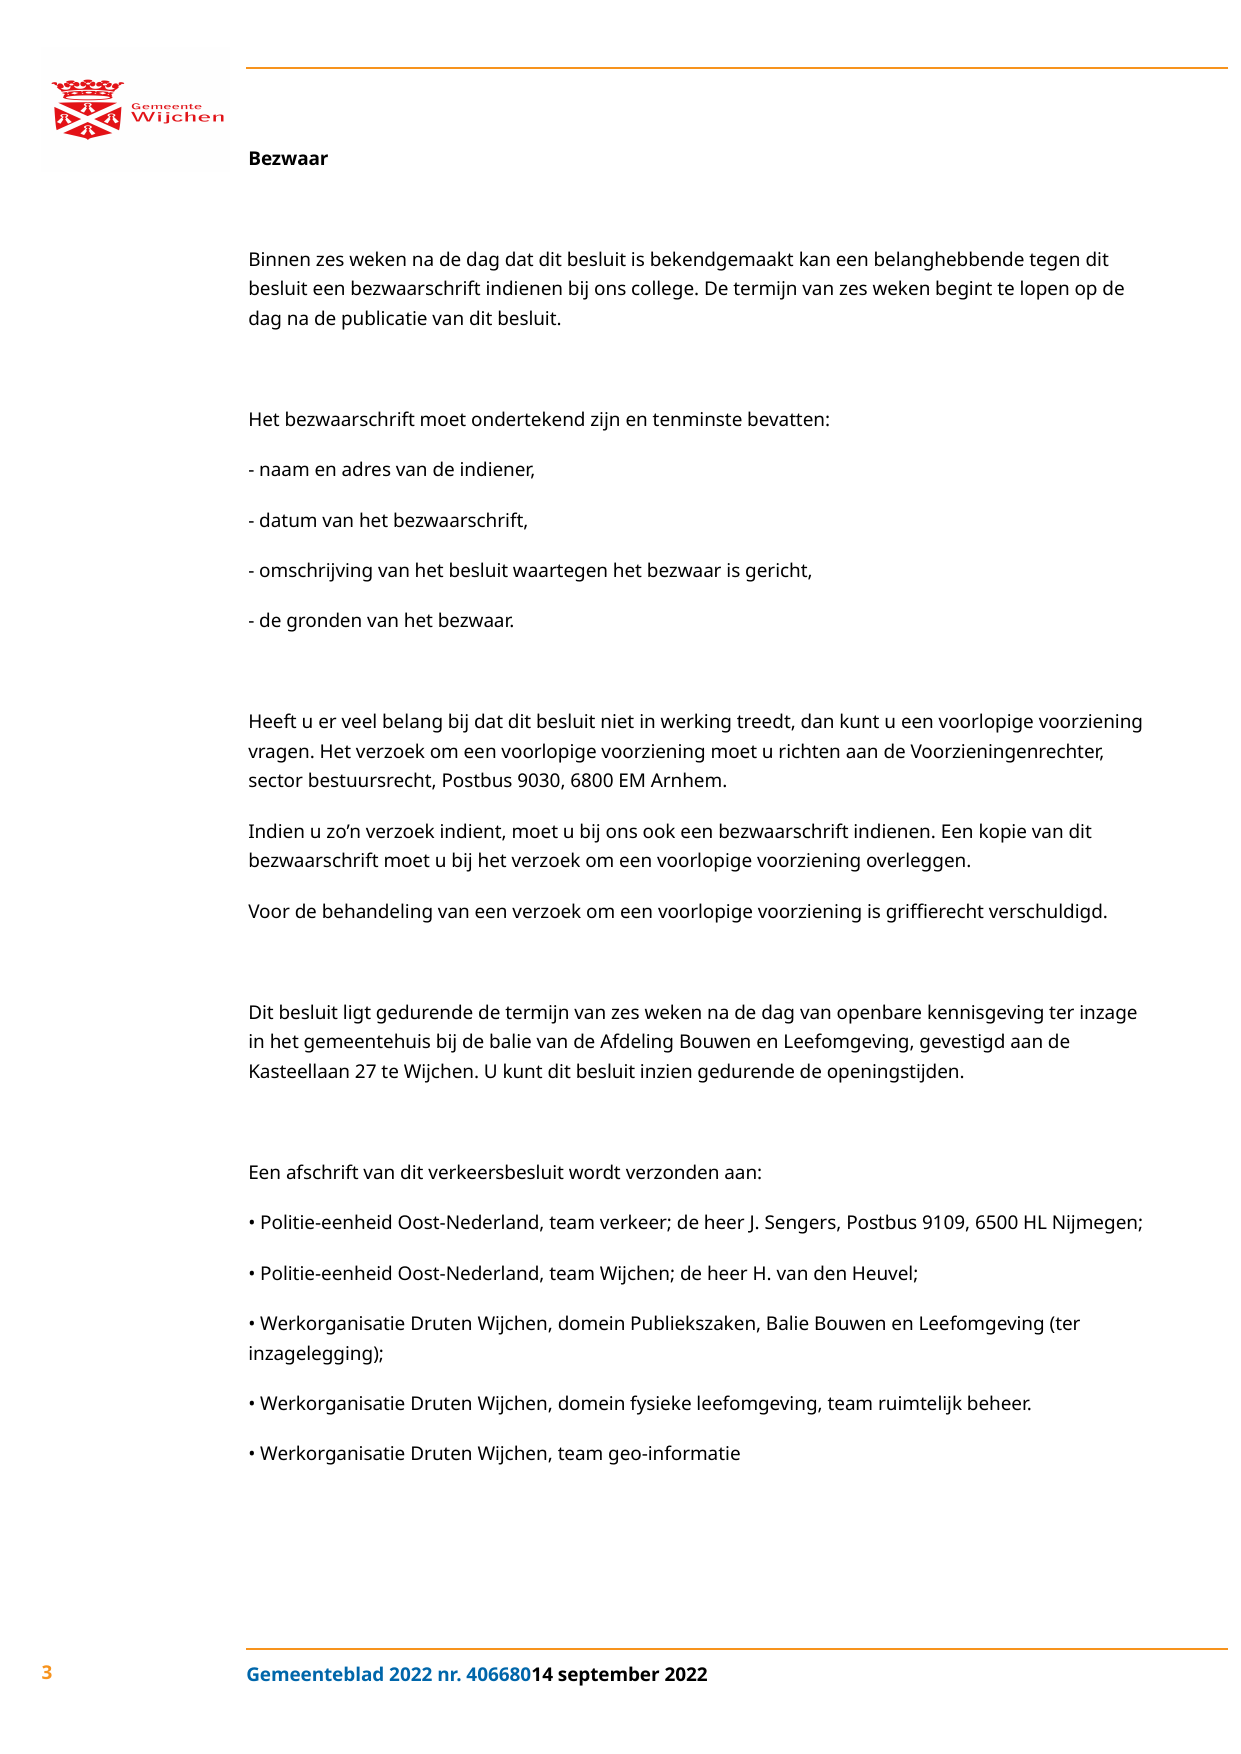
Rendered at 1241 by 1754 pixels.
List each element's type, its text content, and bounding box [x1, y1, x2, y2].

text Het bezwaarschrift moet ondertekend zijn en tenminste bevatten: [248, 406, 1152, 432]
text • Werkorganisatie Druten Wijchen, domein Publiekszaken, Balie Bouwen en Leefomgeving (ter inzagelegging); [248, 1310, 1152, 1366]
text • Werkorganisatie Druten Wijchen, domein fysieke leefomgeving, team ruimtelijk beheer. [248, 1390, 1152, 1416]
text Heeft u er veel belang bij dat dit besluit niet in werking treedt, dan kunt u een voorlopige voorziening vragen. Het verzoek om een voorlopige voorziening moet u richten aan de Voorzieningenrechter, sector bestuursrecht, Postbus 9030, 6800 EM Arnhem. [248, 708, 1152, 793]
text - omschrijving van het besluit waartegen het bezwaar is gericht, [248, 557, 1152, 583]
text • Politie-eenheid Oost-Nederland, team Wijchen; de heer H. van den Heuvel; [248, 1260, 1152, 1286]
text - naam en adres van de indiener, [248, 456, 1152, 482]
text • Werkorganisatie Druten Wijchen, team geo-informatie [248, 1441, 1152, 1466]
text Een afschrift van dit verkeersbesluit wordt verzonden aan: [248, 1159, 1152, 1185]
text Bezwaar [248, 145, 1152, 171]
text Voor de behandeling van een verzoek om een voorlopige voorziening is griffierecht verschuldigd. [248, 898, 1152, 924]
text Indien u zo’n verzoek indient, moet u bij ons ook een bezwaarschrift indienen. Een kopie van dit bezwaarschrift moet u bij het verzoek om een voorlopige voorziening overleggen. [248, 818, 1152, 873]
text • Politie-eenheid Oost-Nederland, team verkeer; de heer J. Sengers, Postbus 9109, 6500 HL Nijmegen; [248, 1209, 1152, 1235]
text - datum van het bezwaarschrift, [248, 507, 1152, 533]
text - de gronden van het bezwaar. [248, 608, 1152, 633]
text Binnen zes weken na de dag dat dit besluit is bekendgemaakt kan een belanghebbende tegen dit besluit een bezwaarschrift indienen bij ons college. De termijn van zes weken begint te lopen op de dag na de publicatie van dit besluit. [248, 246, 1152, 331]
text Dit besluit ligt gedurende de termijn van zes weken na de dag van openbare kennisgeving ter inzage in het gemeentehuis bij de balie van de Afdeling Bouwen en Leefomgeving, gevestigd aan de Kasteellaan 27 te Wijchen. U kunt dit besluit inzien gedurende de openingstijden. [248, 999, 1152, 1084]
picture [41, 47, 231, 172]
